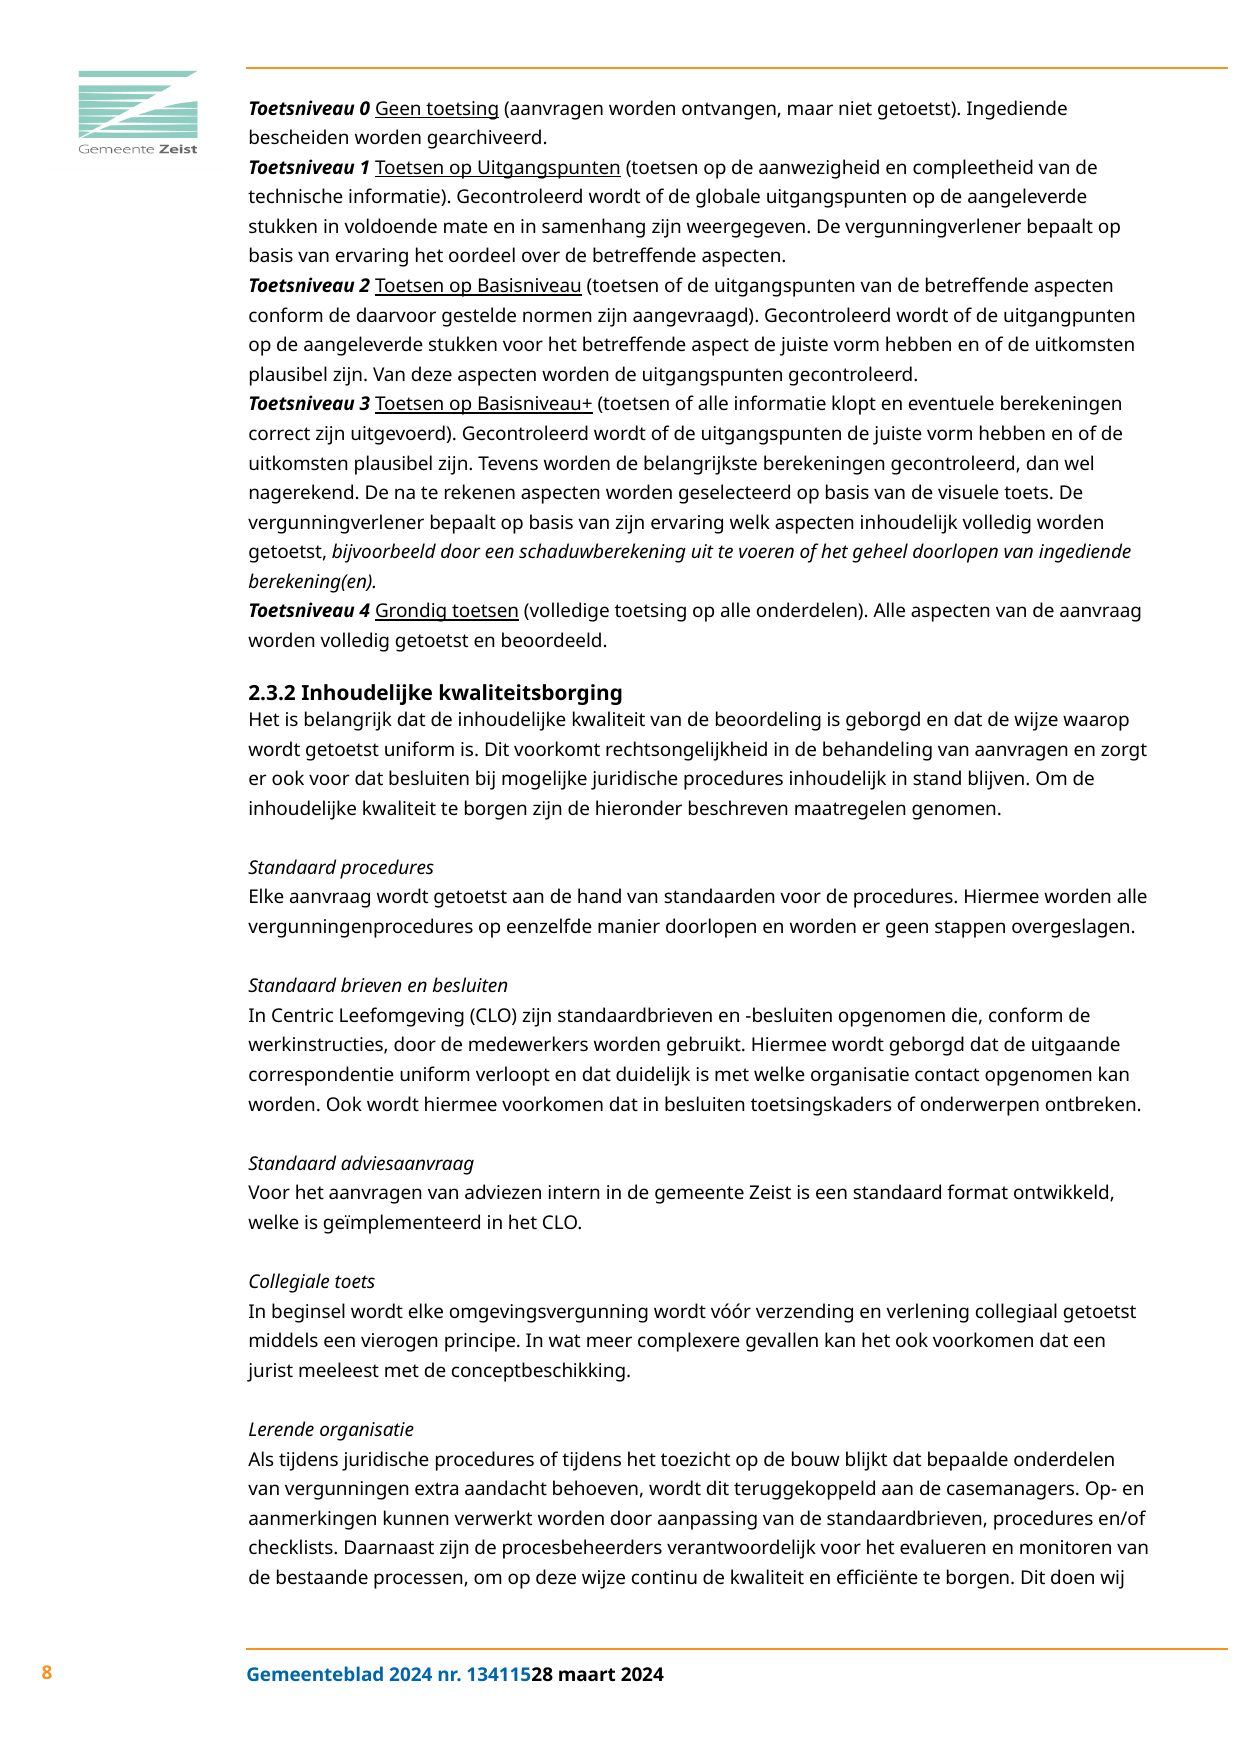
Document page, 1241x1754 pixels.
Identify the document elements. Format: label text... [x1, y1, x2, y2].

text Voor het aanvragen van adviezen intern in de gemeente Zeist is een standaard format ontwikkeld, welke is geïmplementeerd in het CLO. [248, 1179, 1152, 1235]
text Elke aanvraag wordt getoetst aan de hand van standaarden voor de procedures. Hiermee worden alle vergunningenprocedures op eenzelfde manier doorlopen en worden er geen stappen overgeslagen. [248, 884, 1152, 939]
text Standaard procedures [248, 854, 1152, 880]
text Toetsniveau 3 Toetsen op Basisniveau+ (toetsen of alle informatie klopt en eventuele berekeningen correct zijn uitgevoerd). Gecontroleerd wordt of de uitgangspunten de juiste vorm hebben en of de uitkomsten plausibel zijn. Tevens worden de belangrijkste berekeningen gecontroleerd, dan wel nagerekend. De na te rekenen aspecten worden geselecteerd op basis van de visuele toets. De vergunningverlener bepaalt op basis van zijn ervaring welk aspecten inhoudelijk volledig worden getoetst, bijvoorbeeld door een schaduwberekening uit te voeren of het geheel doorlopen van ingediende berekening(en). [248, 391, 1152, 594]
text Toetsniveau 4 Grondig toetsen (volledige toetsing op alle onderdelen). Alle aspecten van de aanvraag worden volledig getoetst en beoordeeld. [248, 598, 1152, 653]
text Standaard brieven en besluiten [248, 972, 1152, 998]
text Toetsniveau 0 Geen toetsing (aanvragen worden ontvangen, maar niet getoetst). Ingediende bescheiden worden gearchiveerd. [248, 95, 1152, 150]
text Het is belangrijk dat de inhoudelijke kwaliteit van de beoordeling is geborgd en dat de wijze waarop wordt getoetst uniform is. Dit voorkomt rechtsongelijkheid in de behandeling van aanvragen en zorgt er ook voor dat besluiten bij mogelijke juridische procedures inhoudelijk in stand blijven. Om de inhoudelijke kwaliteit te borgen zijn de hieronder beschreven maatregelen genomen. [248, 706, 1152, 821]
text Als tijdens juridische procedures of tijdens het toezicht op de bouw blijkt dat bepaalde onderdelen van vergunningen extra aandacht behoeven, wordt dit teruggekoppeld aan de casemanagers. Op- en aanmerkingen kunnen verwerkt worden door aanpassing van de standaardbrieven, procedures en/of checklists. Daarnaast zijn de procesbeheerders verantwoordelijk voor het evalueren en monitoren van de bestaande processen, om op deze wijze continu de kwaliteit en efficiënte te borgen. Dit doen wij [248, 1446, 1152, 1590]
text Toetsniveau 1 Toetsen op Uitgangspunten (toetsen op de aanwezigheid en compleetheid van de technische informatie). Gecontroleerd wordt of de globale uitgangspunten op de aangeleverde stukken in voldoende mate en in samenhang zijn weergegeven. De vergunningverlener bepaalt op basis van ervaring het oordeel over de betreffende aspecten. [248, 154, 1152, 268]
text Standaard adviesaanvraag [248, 1150, 1152, 1176]
text 2.3.2 Inhoudelijke kwaliteitsborging [248, 678, 1152, 706]
text In Centric Leefomgeving (CLO) zijn standaardbrieven en -besluiten opgenomen die, conform de werkinstructies, door de medewerkers worden gebruikt. Hiermee wordt geborgd dat de uitgaande correspondentie uniform verloopt en dat duidelijk is met welke organisatie contact opgenomen kan worden. Ook wordt hiermee voorkomen dat in besluiten toetsingskaders of onderwerpen ontbreken. [248, 1002, 1152, 1116]
text In beginsel wordt elke omgevingsvergunning wordt vóór verzending en verlening collegiaal getoetst middels een vierogen principe. In wat meer complexere gevallen kan het ook voorkomen dat een jurist meeleest met de conceptbeschikking. [248, 1298, 1152, 1383]
picture [41, 47, 231, 172]
text Toetsniveau 2 Toetsen op Basisniveau (toetsen of de uitgangspunten van de betreffende aspecten conform de daarvoor gestelde normen zijn aangevraagd). Gecontroleerd wordt of de uitgangpunten op de aangeleverde stukken voor het betreffende aspect de juiste vorm hebben en of de uitkomsten plausibel zijn. Van deze aspecten worden de uitgangspunten gecontroleerd. [248, 272, 1152, 387]
text Collegiale toets [248, 1268, 1152, 1294]
text Lerende organisatie [248, 1416, 1152, 1442]
